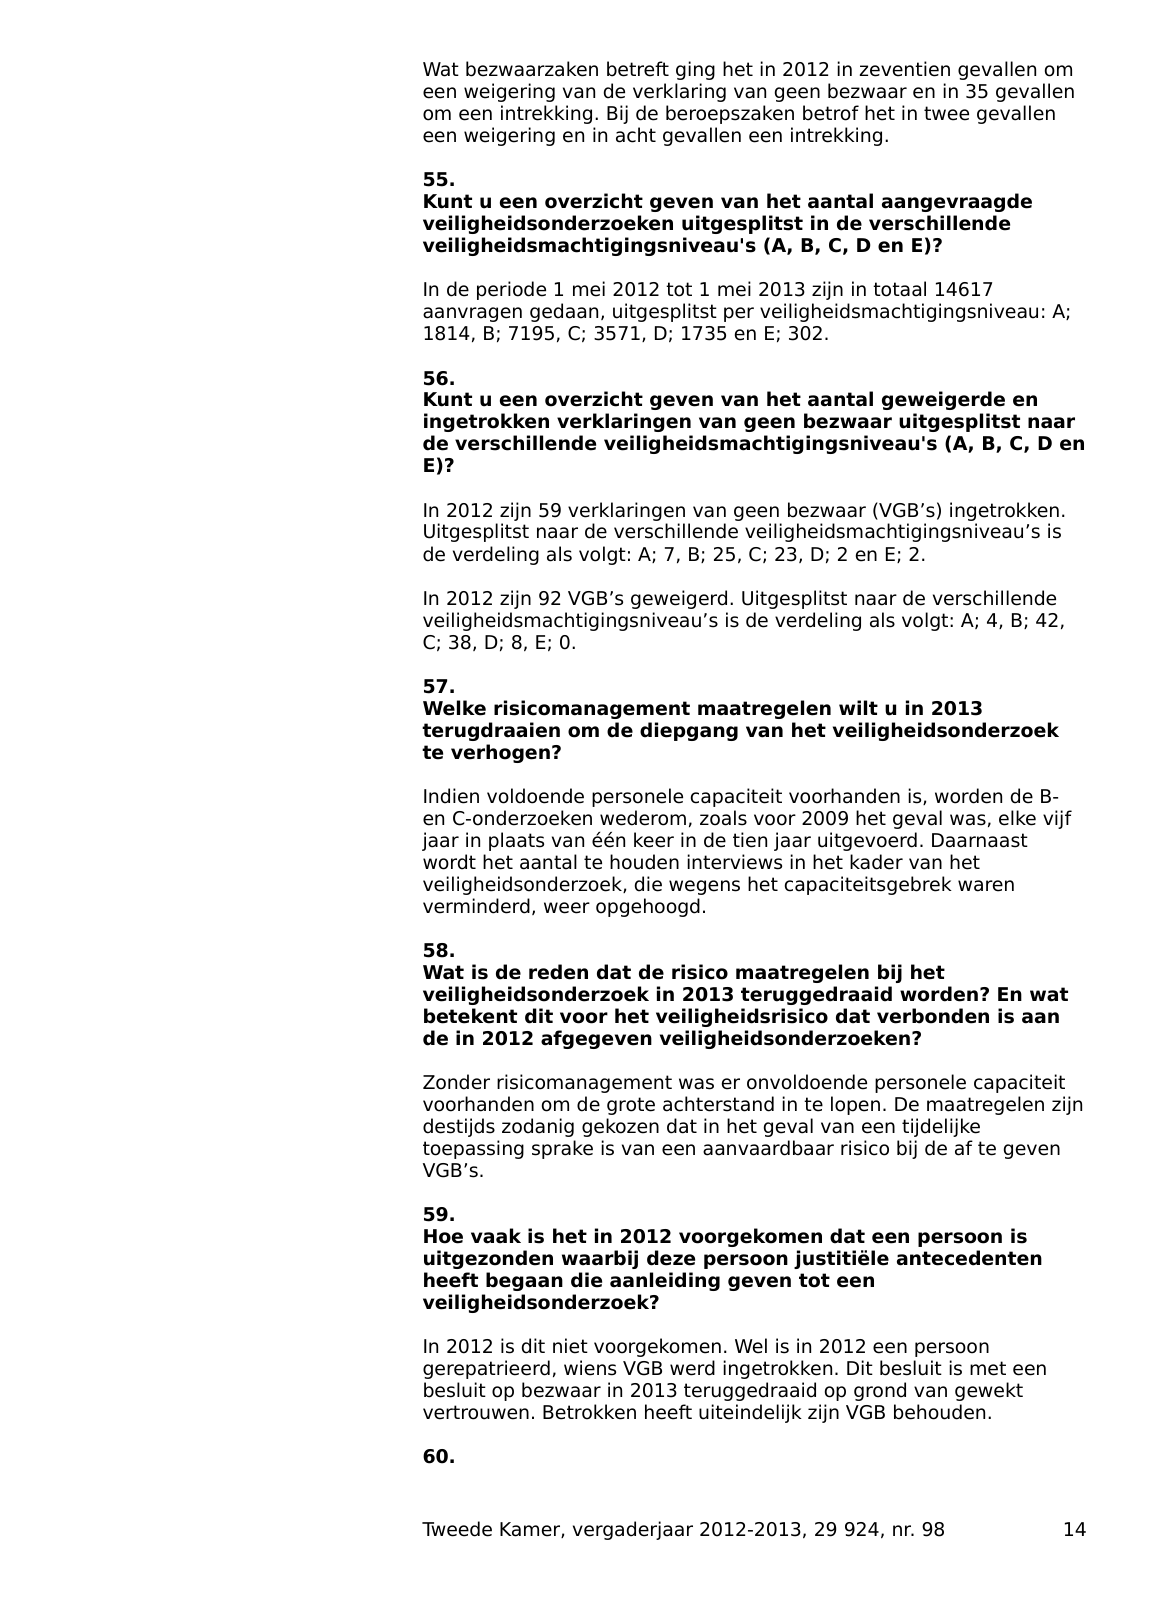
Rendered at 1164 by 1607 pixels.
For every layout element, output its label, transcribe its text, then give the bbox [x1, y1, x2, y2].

text Indien voldoende personele capaciteit voorhanden is, worden de B- en C-onderzoeken wederom, zoals voor 2009 het geval was, elke vijf jaar in plaats van één keer in de tien jaar uitgevoerd. Daarnaast wordt het aantal te houden interviews in het kader van het veiligheidsonderzoek, die wegens het capaciteitsgebrek waren verminderd, weer opgehoogd. [422, 786, 1087, 918]
text 58. [422, 940, 1087, 962]
text In 2012 is dit niet voorgekomen. Wel is in 2012 een persoon gerepatrieerd, wiens VGB werd ingetrokken. Dit besluit is met een besluit op bezwaar in 2013 teruggedraaid op grond van gewekt vertrouwen. Betrokken heeft uiteindelijk zijn VGB behouden. [422, 1336, 1087, 1424]
text Welke risicomanagement maatregelen wilt u in 2013 terugdraaien om de diepgang van het veiligheidsonderzoek te verhogen? [422, 698, 1087, 764]
text 59. [422, 1204, 1087, 1226]
text Wat bezwaarzaken betreft ging het in 2012 in zeventien gevallen om een weigering van de verklaring van geen bezwaar en in 35 gevallen om een intrekking. Bij de beroepszaken betrof het in twee gevallen een weigering en in acht gevallen een intrekking. [422, 59, 1087, 147]
text 60. [422, 1446, 1087, 1468]
text 56. [422, 367, 1087, 389]
text In de periode 1 mei 2012 tot 1 mei 2013 zijn in totaal 14617 aanvragen gedaan, uitgesplitst per veiligheidsmachtigingsniveau: A; 1814, B; 7195, C; 3571, D; 1735 en E; 302. [422, 279, 1087, 345]
text Kunt u een overzicht geven van het aantal aangevraagde veiligheidsonderzoeken uitgesplitst in de verschillende veiligheidsmachtigingsniveau's (A, B, C, D en E)? [422, 191, 1087, 257]
text 57. [422, 676, 1087, 698]
text Kunt u een overzicht geven van het aantal geweigerde en ingetrokken verklaringen van geen bezwaar uitgesplitst naar de verschillende veiligheidsmachtigingsniveau's (A, B, C, D en E)? [422, 389, 1087, 477]
text In 2012 zijn 59 verklaringen van geen bezwaar (VGB’s) ingetrokken. Uitgesplitst naar de verschillende veiligheidsmachtigingsniveau’s is de verdeling als volgt: A; 7, B; 25, C; 23, D; 2 en E; 2. [422, 499, 1087, 565]
text Zonder risicomanagement was er onvoldoende personele capaciteit voorhanden om de grote achterstand in te lopen. De maatregelen zijn destijds zodanig gekozen dat in het geval van een tijdelijke toepassing sprake is van een aanvaardbaar risico bij de af te geven VGB’s. [422, 1072, 1087, 1182]
text Wat is de reden dat de risico maatregelen bij het veiligheidsonderzoek in 2013 teruggedraaid worden? En wat betekent dit voor het veiligheidsrisico dat verbonden is aan de in 2012 afgegeven veiligheidsonderzoeken? [422, 962, 1087, 1050]
text In 2012 zijn 92 VGB’s geweigerd. Uitgesplitst naar de verschillende veiligheidsmachtigingsniveau’s is de verdeling als volgt: A; 4, B; 42, C; 38, D; 8, E; 0. [422, 588, 1087, 653]
text Hoe vaak is het in 2012 voorgekomen dat een persoon is uitgezonden waarbij deze persoon justitiële antecedenten heeft begaan die aanleiding geven tot een veiligheidsonderzoek? [422, 1226, 1087, 1314]
text 55. [422, 169, 1087, 191]
